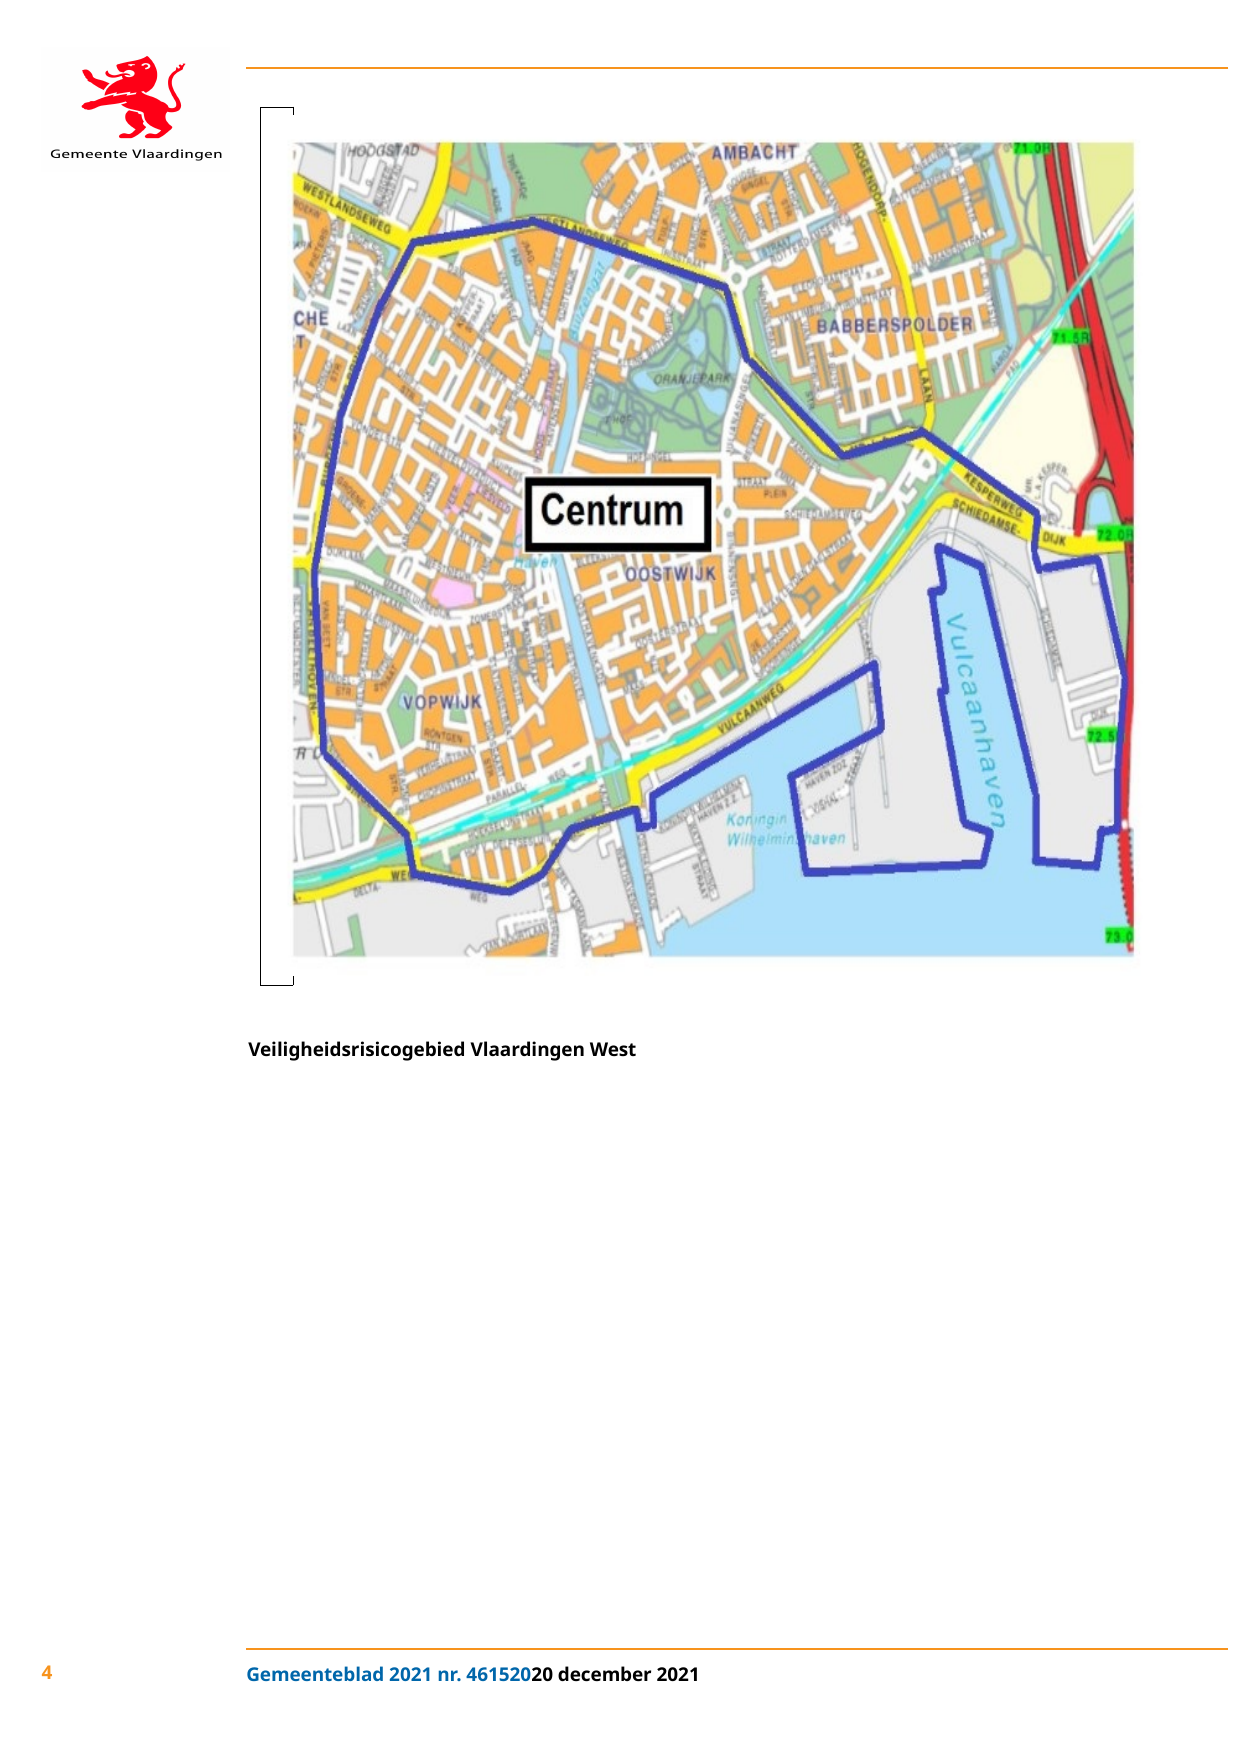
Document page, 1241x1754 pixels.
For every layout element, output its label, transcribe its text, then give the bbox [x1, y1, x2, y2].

text Veiligheidsrisicogebied Vlaardingen West [248, 1036, 1152, 1062]
picture [41, 47, 231, 172]
picture [268, 115, 1155, 976]
